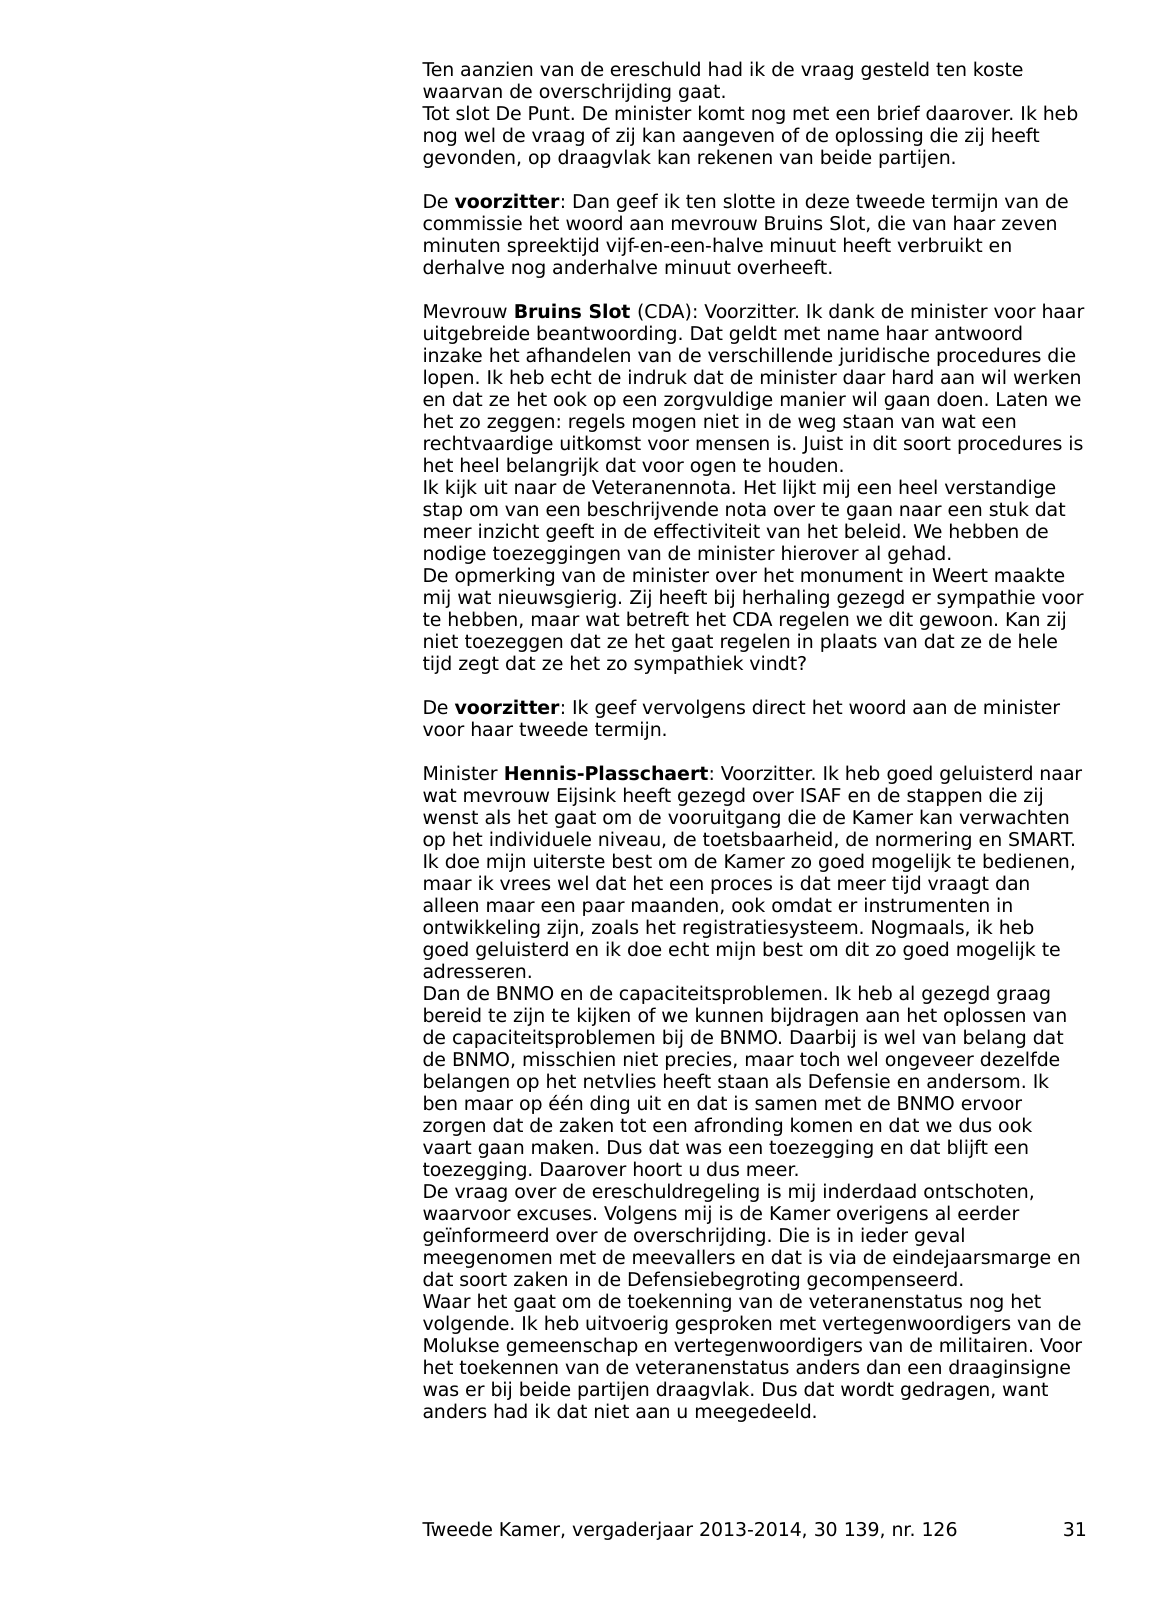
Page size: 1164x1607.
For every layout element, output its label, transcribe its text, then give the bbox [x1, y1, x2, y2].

text De voorzitter: Dan geef ik ten slotte in deze tweede termijn van de commissie het woord aan mevrouw Bruins Slot, die van haar zeven minuten spreektijd vijf-en-een-halve minuut heeft verbruikt en derhalve nog anderhalve minuut overheeft. [422, 191, 1087, 279]
text Mevrouw Bruins Slot (CDA): Voorzitter. Ik dank de minister voor haar uitgebreide beantwoording. Dat geldt met name haar antwoord inzake het afhandelen van de verschillende juridische procedures die lopen. Ik heb echt de indruk dat de minister daar hard aan wil werken en dat ze het ook op een zorgvuldige manier wil gaan doen. Laten we het zo zeggen: regels mogen niet in de weg staan van wat een rechtvaardige uitkomst voor mensen is. Juist in dit soort procedures is het heel belangrijk dat voor ogen te houden. [422, 301, 1087, 477]
text Waar het gaat om de toekenning van de veteranenstatus nog het volgende. Ik heb uitvoerig gesproken met vertegenwoordigers van de Molukse gemeenschap en vertegenwoordigers van de militairen. Voor het toekennen van de veteranenstatus anders dan een draaginsigne was er bij beide partijen draagvlak. Dus dat wordt gedragen, want anders had ik dat niet aan u meegedeeld. [422, 1291, 1087, 1423]
text De opmerking van de minister over het monument in Weert maakte mij wat nieuwsgierig. Zij heeft bij herhaling gezegd er sympathie voor te hebben, maar wat betreft het CDA regelen we dit gewoon. Kan zij niet toezeggen dat ze het gaat regelen in plaats van dat ze de hele tijd zegt dat ze het zo sympathiek vindt? [422, 565, 1087, 675]
text De vraag over de ereschuldregeling is mij inderdaad ontschoten, waarvoor excuses. Volgens mij is de Kamer overigens al eerder geïnformeerd over de overschrijding. Die is in ieder geval meegenomen met de meevallers en dat is via de eindejaarsmarge en dat soort zaken in de Defensiebegroting gecompenseerd. [422, 1181, 1087, 1291]
text Tot slot De Punt. De minister komt nog met een brief daarover. Ik heb nog wel de vraag of zij kan aangeven of de oplossing die zij heeft gevonden, op draagvlak kan rekenen van beide partijen. [422, 103, 1087, 169]
text Minister Hennis-Plasschaert: Voorzitter. Ik heb goed geluisterd naar wat mevrouw Eijsink heeft gezegd over ISAF en de stappen die zij wenst als het gaat om de vooruitgang die de Kamer kan verwachten op het individuele niveau, de toetsbaarheid, de normering en SMART. Ik doe mijn uiterste best om de Kamer zo goed mogelijk te bedienen, maar ik vrees wel dat het een proces is dat meer tijd vraagt dan alleen maar een paar maanden, ook omdat er instrumenten in ontwikkeling zijn, zoals het registratiesysteem. Nogmaals, ik heb goed geluisterd en ik doe echt mijn best om dit zo goed mogelijk te adresseren. [422, 763, 1087, 983]
text Ik kijk uit naar de Veteranennota. Het lijkt mij een heel verstandige stap om van een beschrijvende nota over te gaan naar een stuk dat meer inzicht geeft in de effectiviteit van het beleid. We hebben de nodige toezeggingen van de minister hierover al gehad. [422, 477, 1087, 565]
text Ten aanzien van de ereschuld had ik de vraag gesteld ten koste waarvan de overschrijding gaat. [422, 59, 1087, 103]
text Dan de BNMO en de capaciteitsproblemen. Ik heb al gezegd graag bereid te zijn te kijken of we kunnen bijdragen aan het oplossen van de capaciteitsproblemen bij de BNMO. Daarbij is wel van belang dat de BNMO, misschien niet precies, maar toch wel ongeveer dezelfde belangen op het netvlies heeft staan als Defensie en andersom. Ik ben maar op één ding uit en dat is samen met de BNMO ervoor zorgen dat de zaken tot een afronding komen en dat we dus ook vaart gaan maken. Dus dat was een toezegging en dat blijft een toezegging. Daarover hoort u dus meer. [422, 983, 1087, 1181]
text De voorzitter: Ik geef vervolgens direct het woord aan de minister voor haar tweede termijn. [422, 697, 1087, 741]
